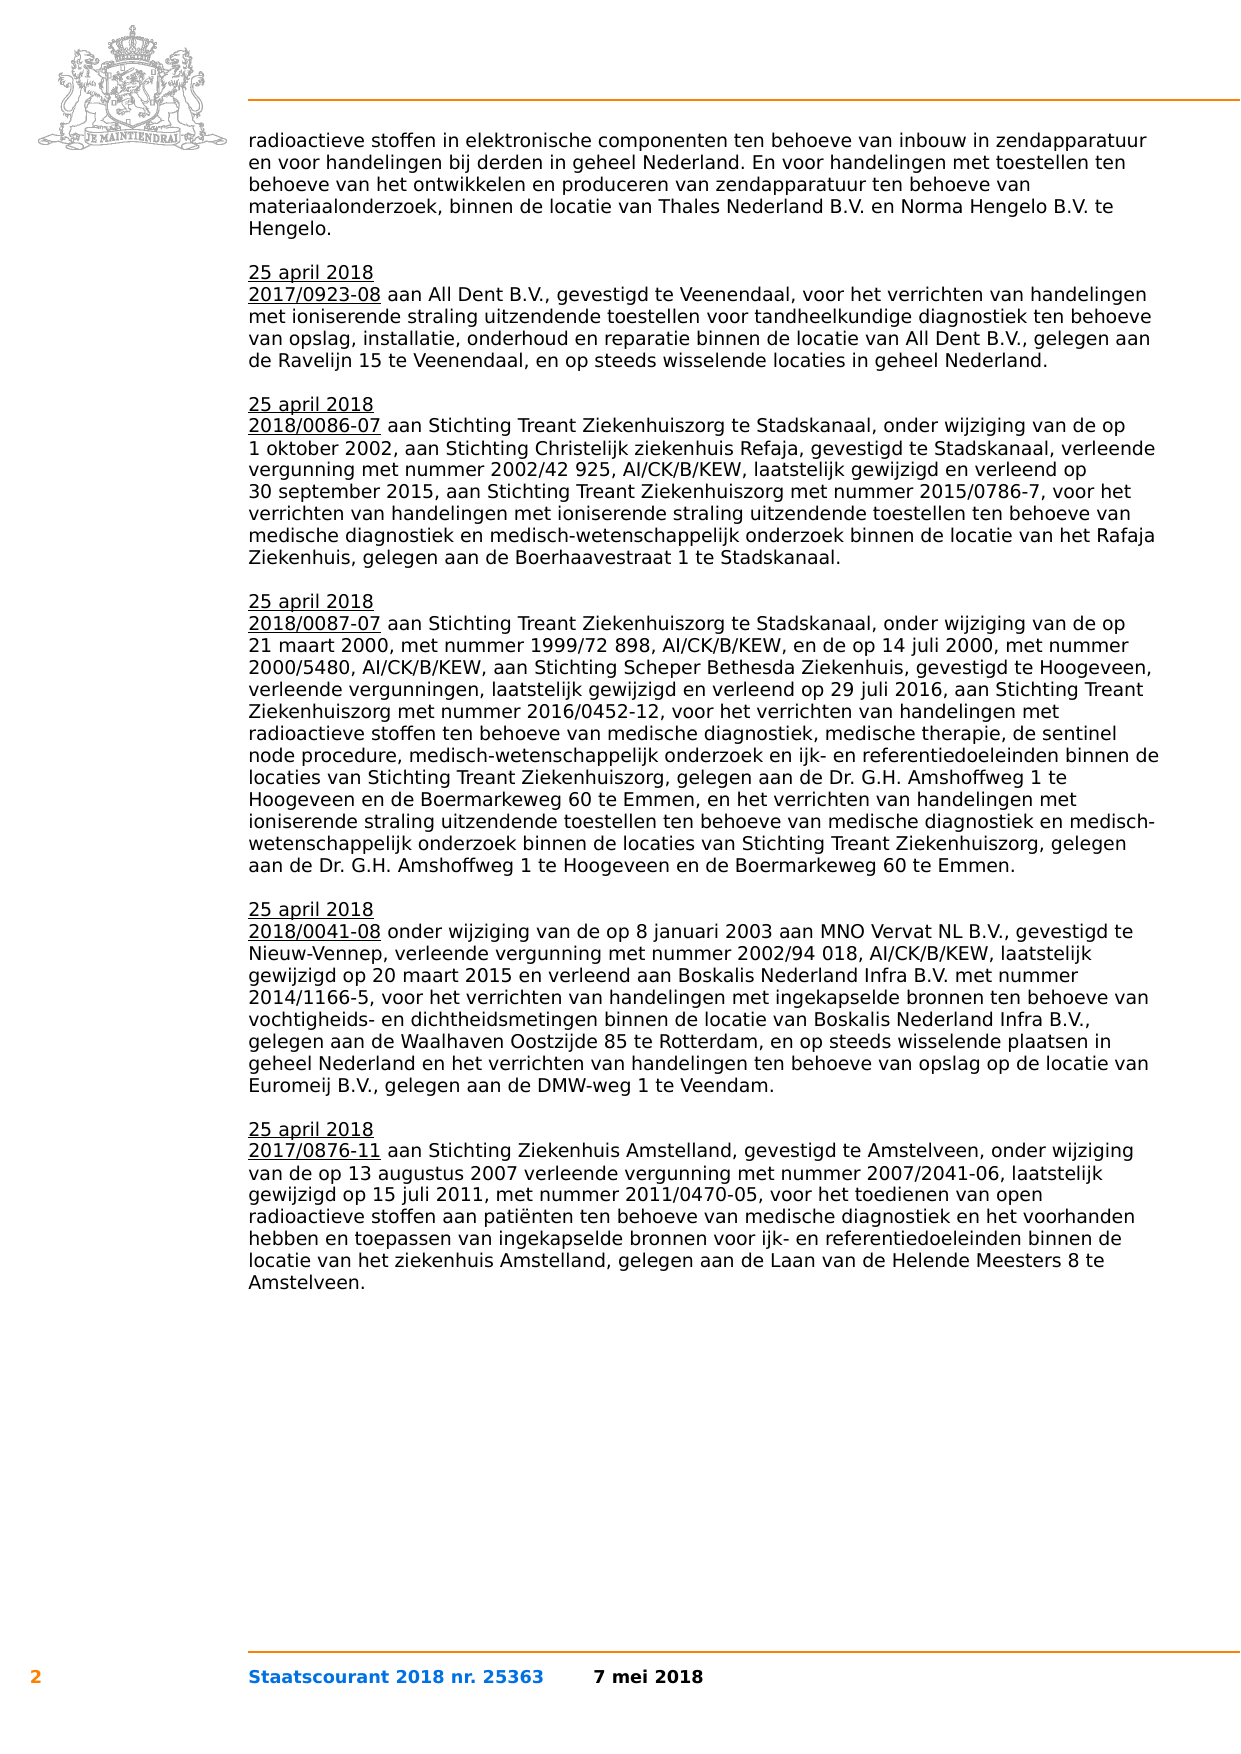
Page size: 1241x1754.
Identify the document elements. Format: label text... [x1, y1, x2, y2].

text 2018/0087-07 aan Stichting Treant Ziekenhuiszorg te Stadskanaal, onder wijziging van de op [248, 613, 1163, 635]
text 25 april 2018 [248, 262, 1163, 284]
text 25 april 2018 [248, 1118, 1163, 1140]
text 25 april 2018 [248, 899, 1163, 921]
picture [38, 25, 227, 150]
text 2018/0086-07 aan Stichting Treant Ziekenhuiszorg te Stadskanaal, onder wijziging van de op 1 oktober 2002, aan Stichting Christelijk ziekenhuis Refaja, gevestigd te Stadskanaal, verleende vergunning met nummer 2002/42 925, AI/CK/B/KEW, laatstelijk gewijzigd en verleend op 30 september 2015, aan Stichting Treant Ziekenhuiszorg met nummer 2015/0786-7, voor het verrichten van handelingen met ioniserende straling uitzendende toestellen ten behoeve van medische diagnostiek en medisch-wetenschappelijk onderzoek binnen de locatie van het Rafaja Ziekenhuis, gelegen aan de Boerhaavestraat 1 te Stadskanaal. [248, 415, 1163, 569]
text radioactieve stoffen in elektronische componenten ten behoeve van inbouw in zendapparatuur en voor handelingen bij derden in geheel Nederland. En voor handelingen met toestellen ten behoeve van het ontwikkelen en produceren van zendapparatuur ten behoeve van materiaalonderzoek, binnen de locatie van Thales Nederland B.V. en Norma Hengelo B.V. te Hengelo. [248, 130, 1163, 240]
text 21 maart 2000, met nummer 1999/72 898, AI/CK/B/KEW, en de op 14 juli 2000, met nummer 2000/5480, AI/CK/B/KEW, aan Stichting Scheper Bethesda Ziekenhuis, gevestigd te Hoogeveen, verleende vergunningen, laatstelijk gewijzigd en verleend op 29 juli 2016, aan Stichting Treant Ziekenhuiszorg met nummer 2016/0452-12, voor het verrichten van handelingen met radioactieve stoffen ten behoeve van medische diagnostiek, medische therapie, de sentinel node procedure, medisch-wetenschappelijk onderzoek en ijk- en referentiedoeleinden binnen de locaties van Stichting Treant Ziekenhuiszorg, gelegen aan de Dr. G.H. Amshoffweg 1 te Hoogeveen en de Boermarkeweg 60 te Emmen, en het verrichten van handelingen met ioniserende straling uitzendende toestellen ten behoeve van medische diagnostiek en medisch-wetenschappelijk onderzoek binnen de locaties van Stichting Treant Ziekenhuiszorg, gelegen aan de Dr. G.H. Amshoffweg 1 te Hoogeveen en de Boermarkeweg 60 te Emmen. [248, 635, 1163, 877]
text 2018/0041-08 onder wijziging van de op 8 januari 2003 aan MNO Vervat NL B.V., gevestigd te Nieuw-Vennep, verleende vergunning met nummer 2002/94 018, AI/CK/B/KEW, laatstelijk gewijzigd op 20 maart 2015 en verleend aan Boskalis Nederland Infra B.V. met nummer 2014/1166-5, voor het verrichten van handelingen met ingekapselde bronnen ten behoeve van vochtigheids- en dichtheidsmetingen binnen de locatie van Boskalis Nederland Infra B.V., gelegen aan de Waalhaven Oostzijde 85 te Rotterdam, en op steeds wisselende plaatsen in geheel Nederland en het verrichten van handelingen ten behoeve van opslag op de locatie van Euromeij B.V., gelegen aan de DMW-weg 1 te Veendam. [248, 921, 1163, 1097]
text 25 april 2018 [248, 591, 1163, 613]
text 25 april 2018 [248, 393, 1163, 415]
text 2017/0923-08 aan All Dent B.V., gevestigd te Veenendaal, voor het verrichten van handelingen met ioniserende straling uitzendende toestellen voor tandheelkundige diagnostiek ten behoeve van opslag, installatie, onderhoud en reparatie binnen de locatie van All Dent B.V., gelegen aan de Ravelijn 15 te Veenendaal, en op steeds wisselende locaties in geheel Nederland. [248, 284, 1163, 372]
text 2017/0876-11 aan Stichting Ziekenhuis Amstelland, gevestigd te Amstelveen, onder wijziging van de op 13 augustus 2007 verleende vergunning met nummer 2007/2041-06, laatstelijk gewijzigd op 15 juli 2011, met nummer 2011/0470-05, voor het toedienen van open radioactieve stoffen aan patiënten ten behoeve van medische diagnostiek en het voorhanden hebben en toepassen van ingekapselde bronnen voor ijk- en referentiedoeleinden binnen de locatie van het ziekenhuis Amstelland, gelegen aan de Laan van de Helende Meesters 8 te Amstelveen. [248, 1140, 1163, 1294]
